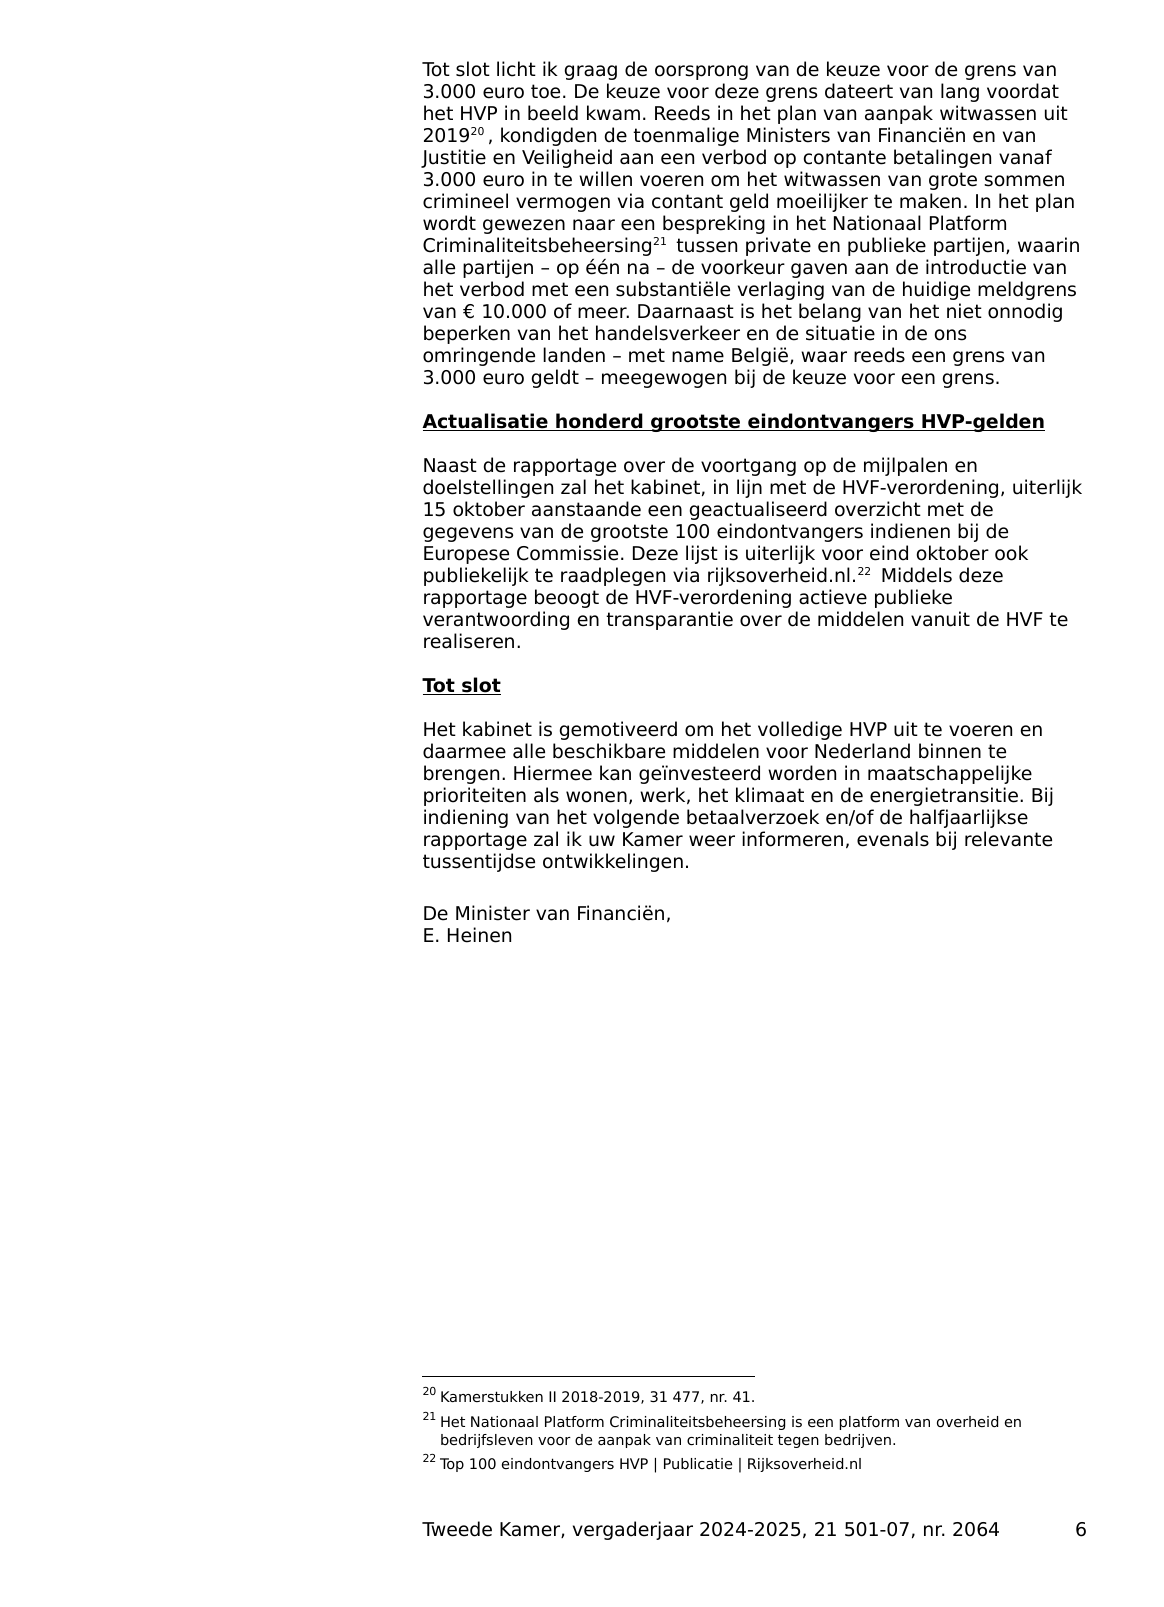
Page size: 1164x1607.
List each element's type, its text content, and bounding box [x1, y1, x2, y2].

text Het kabinet is gemotiveerd om het volledige HVP uit te voeren en daarmee alle beschikbare middelen voor Nederland binnen te brengen. Hiermee kan geïnvesteerd worden in maatschappelijke prioriteiten als wonen, werk, het klimaat en de energietransitie. Bij indiening van het volgende betaalverzoek en/of de halfjaarlijkse rapportage zal ik uw Kamer weer informeren, evenals bij relevante tussentijdse ontwikkelingen. [422, 719, 1087, 873]
text Top 100 eindontvangers HVP | Publicatie | Rijksoverheid.nl [422, 1452, 1087, 1474]
text Het Nationaal Platform Criminaliteitsbeheersing is een platform van overheid en bedrijfsleven voor de aanpak van criminaliteit tegen bedrijven. [422, 1410, 1087, 1449]
text Kamerstukken II 2018-2019, 31 477, nr. 41. [422, 1385, 1087, 1407]
subtitle Actualisatie honderd grootste eindontvangers HVP-gelden [422, 411, 1087, 433]
text Naast de rapportage over de voortgang op de mijlpalen en doelstellingen zal het kabinet, in lijn met de HVF-verordening, uiterlijk 15 oktober aanstaande een geactualiseerd overzicht met de gegevens van de grootste 100 eindontvangers indienen bij de Europese Commissie. Deze lijst is uiterlijk voor eind oktober ook publiekelijk te raadplegen via rijksoverheid.nl. Middels deze rapportage beoogt de HVF-verordening actieve publieke verantwoording en transparantie over de middelen vanuit de HVF te realiseren. [422, 455, 1087, 653]
text Tot slot licht ik graag de oorsprong van de keuze voor de grens van 3.000 euro toe. De keuze voor deze grens dateert van lang voordat het HVP in beeld kwam. Reeds in het plan van aanpak witwassen uit 2019, kondigden de toenmalige Ministers van Financiën en van Justitie en Veiligheid aan een verbod op contante betalingen vanaf 3.000 euro in te willen voeren om het witwassen van grote sommen crimineel vermogen via contant geld moeilijker te maken. In het plan wordt gewezen naar een bespreking in het Nationaal Platform Criminaliteitsbeheersing tussen private en publieke partijen, waarin alle partijen – op één na – de voorkeur gaven aan de introductie van het verbod met een substantiële verlaging van de huidige meldgrens van € 10.000 of meer. Daarnaast is het belang van het niet onnodig beperken van het handelsverkeer en de situatie in de ons omringende landen – met name België, waar reeds een grens van 3.000 euro geldt – meegewogen bij de keuze voor een grens. [422, 59, 1087, 389]
subtitle Tot slot [422, 675, 1087, 697]
text De Minister van Financiën, E. Heinen [422, 903, 1087, 947]
